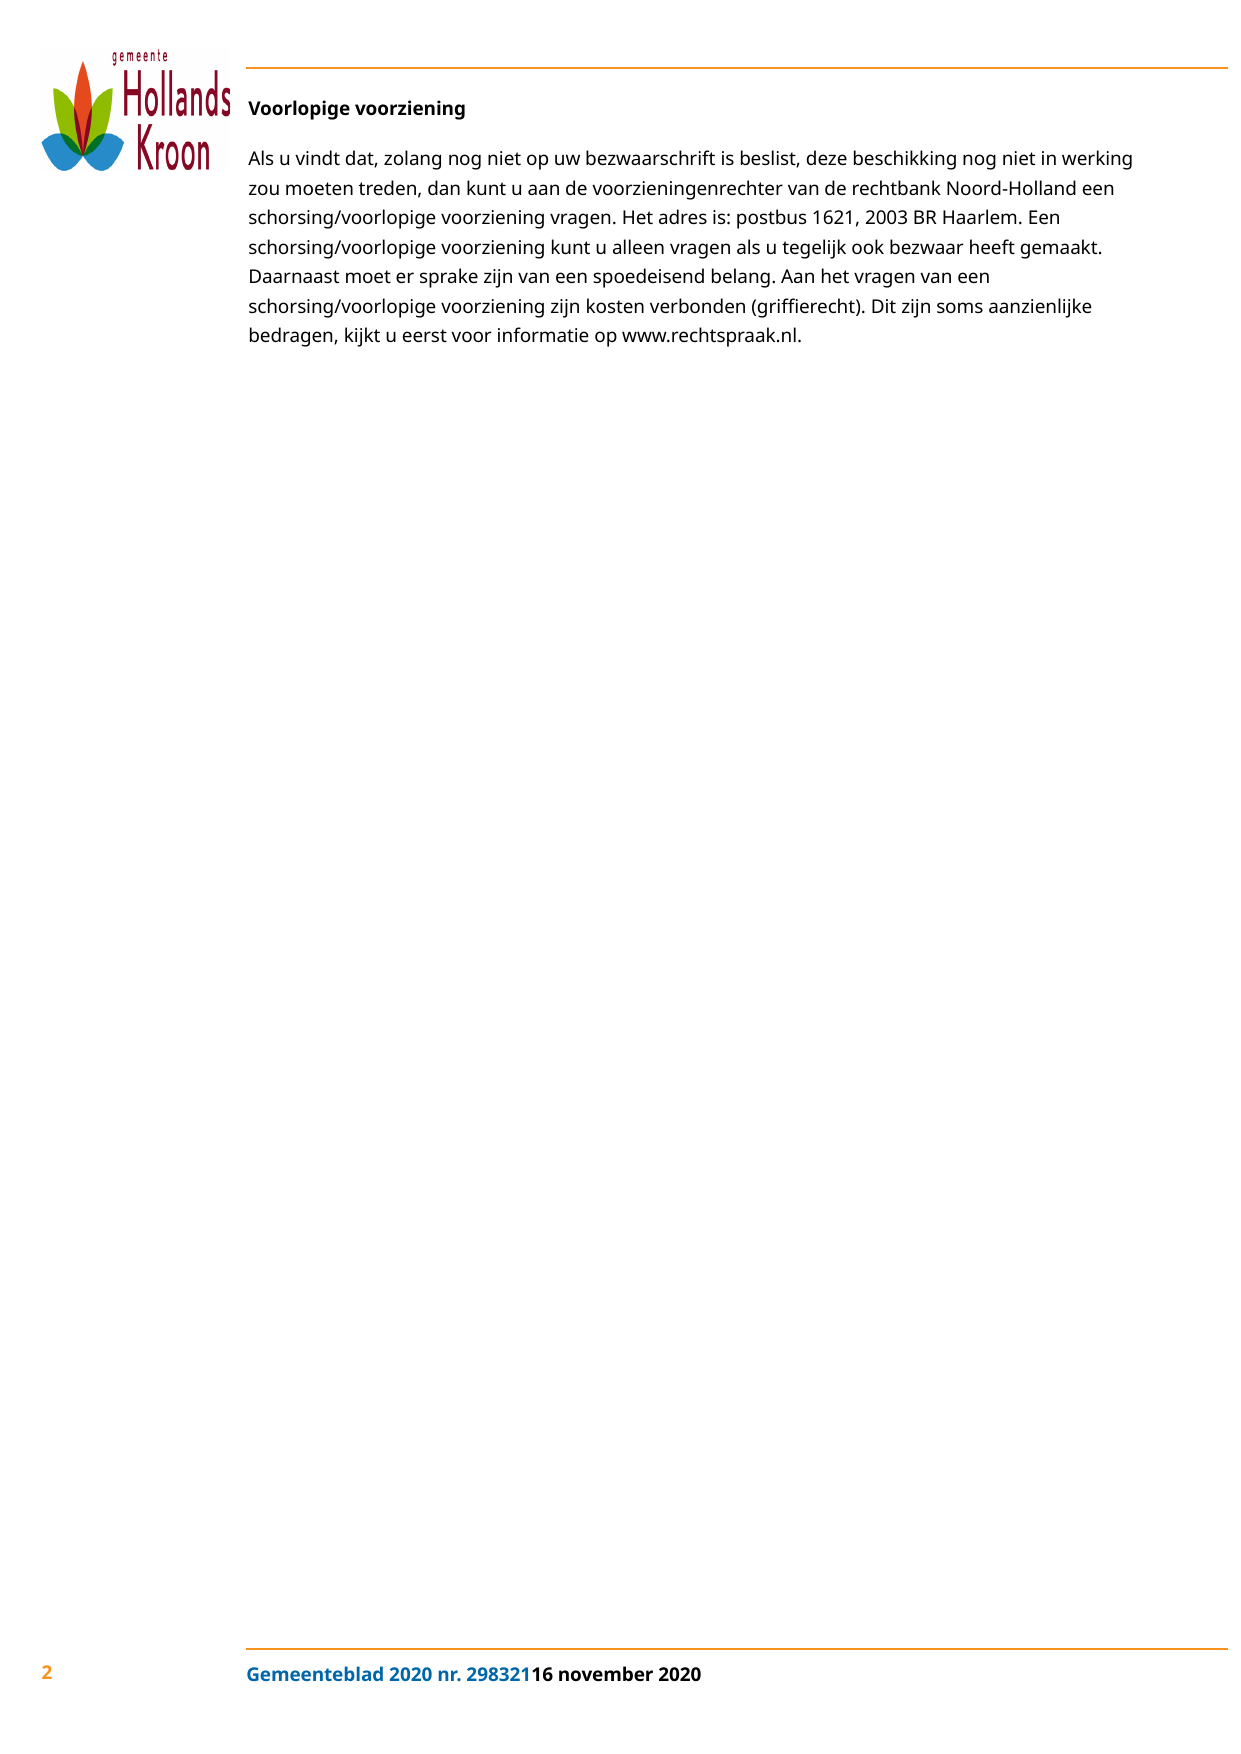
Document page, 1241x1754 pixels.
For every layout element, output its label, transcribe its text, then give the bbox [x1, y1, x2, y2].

picture [41, 47, 231, 172]
text Voorlopige voorziening [248, 95, 1152, 121]
text Als u vindt dat, zolang nog niet op uw bezwaarschrift is beslist, deze beschikking nog niet in werking zou moeten treden, dan kunt u aan de voorzieningenrechter van de rechtbank Noord-Holland een schorsing/voorlopige voorziening vragen. Het adres is: postbus 1621, 2003 BR Haarlem. Een schorsing/voorlopige voorziening kunt u alleen vragen als u tegelijk ook bezwaar heeft gemaakt. Daarnaast moet er sprake zijn van een spoedeisend belang. Aan het vragen van een schorsing/voorlopige voorziening zijn kosten verbonden (griffierecht). Dit zijn soms aanzienlijke bedragen, kijkt u eerst voor informatie op www.rechtspraak.nl. [248, 145, 1152, 348]
